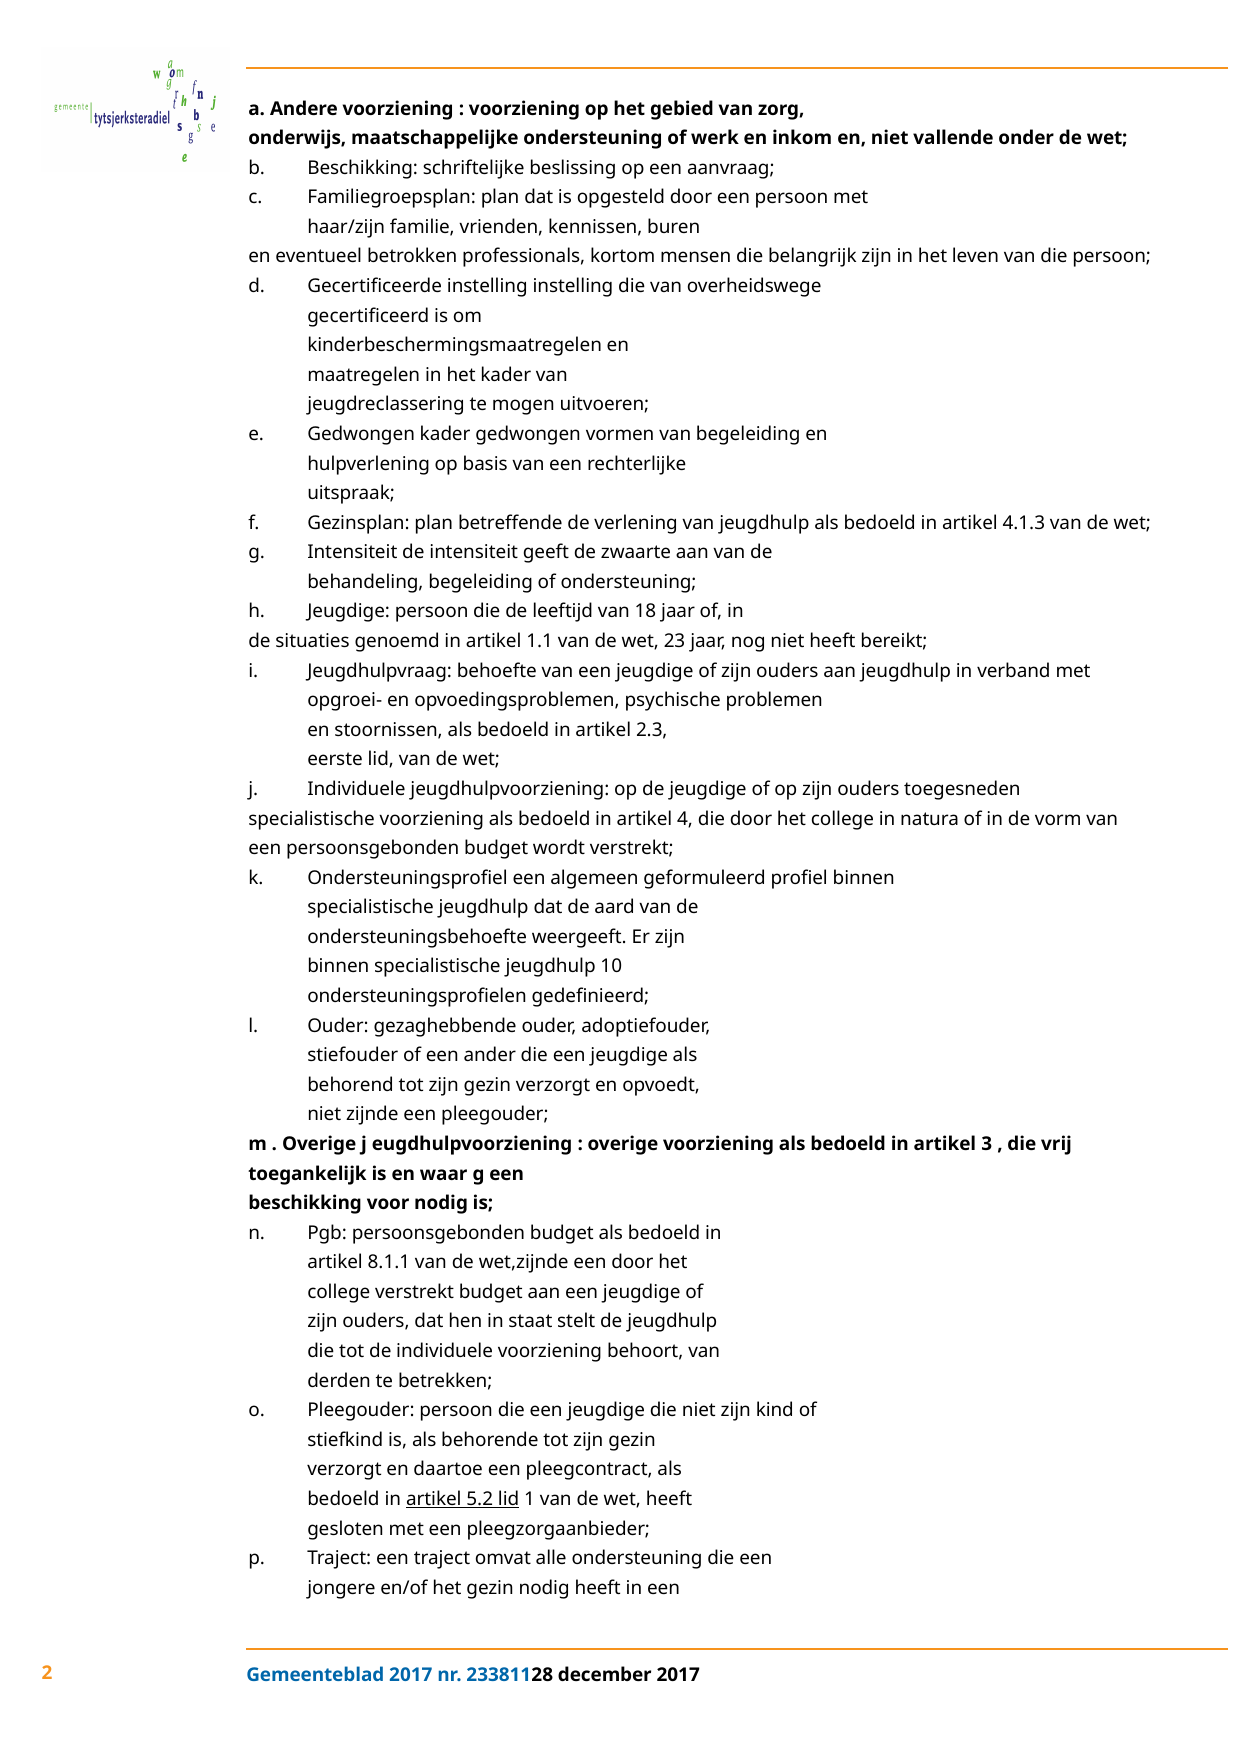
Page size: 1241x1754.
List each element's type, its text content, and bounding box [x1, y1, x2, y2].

text specialistische voorziening als bedoeld in artikel 4, die door het college in natura of in de vorm van een persoonsgebonden budget wordt verstrekt; [248, 805, 1152, 860]
text beschikking voor nodig is; [248, 1189, 1152, 1215]
list Ouder: gezaghebbende ouder, adoptiefouder, [248, 1012, 1152, 1038]
list jongere en/of het gezin nodig heeft in een [248, 1574, 1152, 1600]
list jeugdreclassering te mogen uitvoeren; [248, 391, 1152, 416]
list Ondersteuningsprofiel een algemeen geformuleerd profiel binnen [248, 864, 1152, 890]
list Jeugdige: persoon die de leeftijd van 18 jaar of, in [248, 598, 1152, 623]
list Jeugdhulpvraag: behoefte van een jeugdige of zijn ouders aan jeugdhulp in verband met opgroei- en opvoedingsproblemen, psychische problemen [248, 657, 1152, 712]
list stiefkind is, als behorende tot zijn gezin [248, 1426, 1152, 1452]
list behorend tot zijn gezin verzorgt en opvoedt, [248, 1071, 1152, 1097]
list gesloten met een pleegzorgaanbieder; [248, 1515, 1152, 1541]
text en eventueel betrokken professionals, kortom mensen die belangrijk zijn in het leven van die persoon; [248, 243, 1152, 268]
list Individuele jeugdhulpvoorziening: op de jeugdige of op zijn ouders toegesneden [248, 775, 1152, 801]
list behandeling, begeleiding of ondersteuning; [248, 568, 1152, 594]
text de situaties genoemd in artikel 1.1 van de wet, 23 jaar, nog niet heeft bereikt; [248, 627, 1152, 653]
list Gecertificeerde instelling instelling die van overheidswege [248, 272, 1152, 298]
list Gezinsplan: plan betreffende de verlening van jeugdhulp als bedoeld in artikel 4.1.3 van de wet; [248, 509, 1152, 535]
list ondersteuningsbehoefte weergeeft. Er zijn [248, 923, 1152, 949]
list kinderbeschermingsmaatregelen en [248, 331, 1152, 357]
list en stoornissen, als bedoeld in artikel 2.3, [248, 716, 1152, 742]
list Pleegouder: persoon die een jeugdige die niet zijn kind of [248, 1396, 1152, 1422]
list bedoeld in artikel 5.2 lid 1 van de wet, heeft [248, 1485, 1152, 1511]
list specialistische jeugdhulp dat de aard van de [248, 893, 1152, 919]
list artikel 8.1.1 van de wet,zijnde een door het [248, 1248, 1152, 1274]
list niet zijnde een pleegouder; [248, 1101, 1152, 1126]
picture [41, 47, 231, 172]
list Traject: een traject omvat alle ondersteuning die een [248, 1544, 1152, 1570]
list verzorgt en daartoe een pleegcontract, als [248, 1456, 1152, 1481]
text m . Overige j eugdhulpvoorziening : overige voorziening als bedoeld in artikel 3 , die vrij toegankelijk is en waar g een [248, 1130, 1152, 1186]
list Pgb: persoonsgebonden budget als bedoeld in [248, 1219, 1152, 1245]
list die tot de individuele voorziening behoort, van [248, 1337, 1152, 1363]
list eerste lid, van de wet; [248, 746, 1152, 771]
list Gedwongen kader gedwongen vormen van begeleiding en [248, 420, 1152, 446]
list hulpverlening op basis van een rechterlijke [248, 450, 1152, 476]
list college verstrekt budget aan een jeugdige of [248, 1278, 1152, 1304]
list derden te betrekken; [248, 1367, 1152, 1393]
list binnen specialistische jeugdhulp 10 [248, 953, 1152, 978]
list uitspraak; [248, 479, 1152, 505]
text onderwijs, maatschappelijke ondersteuning of werk en inkom en, niet vallende onder de wet; [248, 124, 1152, 150]
list stiefouder of een ander die een jeugdige als [248, 1041, 1152, 1067]
list zijn ouders, dat hen in staat stelt de jeugdhulp [248, 1308, 1152, 1333]
list Intensiteit de intensiteit geeft de zwaarte aan van de [248, 538, 1152, 564]
list Beschikking: schriftelijke beslissing op een aanvraag; [248, 154, 1152, 180]
list Familiegroepsplan: plan dat is opgesteld door een persoon met [248, 183, 1152, 209]
list maatregelen in het kader van [248, 361, 1152, 387]
list gecertificeerd is om [248, 302, 1152, 328]
list ondersteuningsprofielen gedefinieerd; [248, 982, 1152, 1008]
text a. Andere voorziening : voorziening op het gebied van zorg, [248, 95, 1152, 121]
list haar/zijn familie, vrienden, kennissen, buren [248, 213, 1152, 239]
